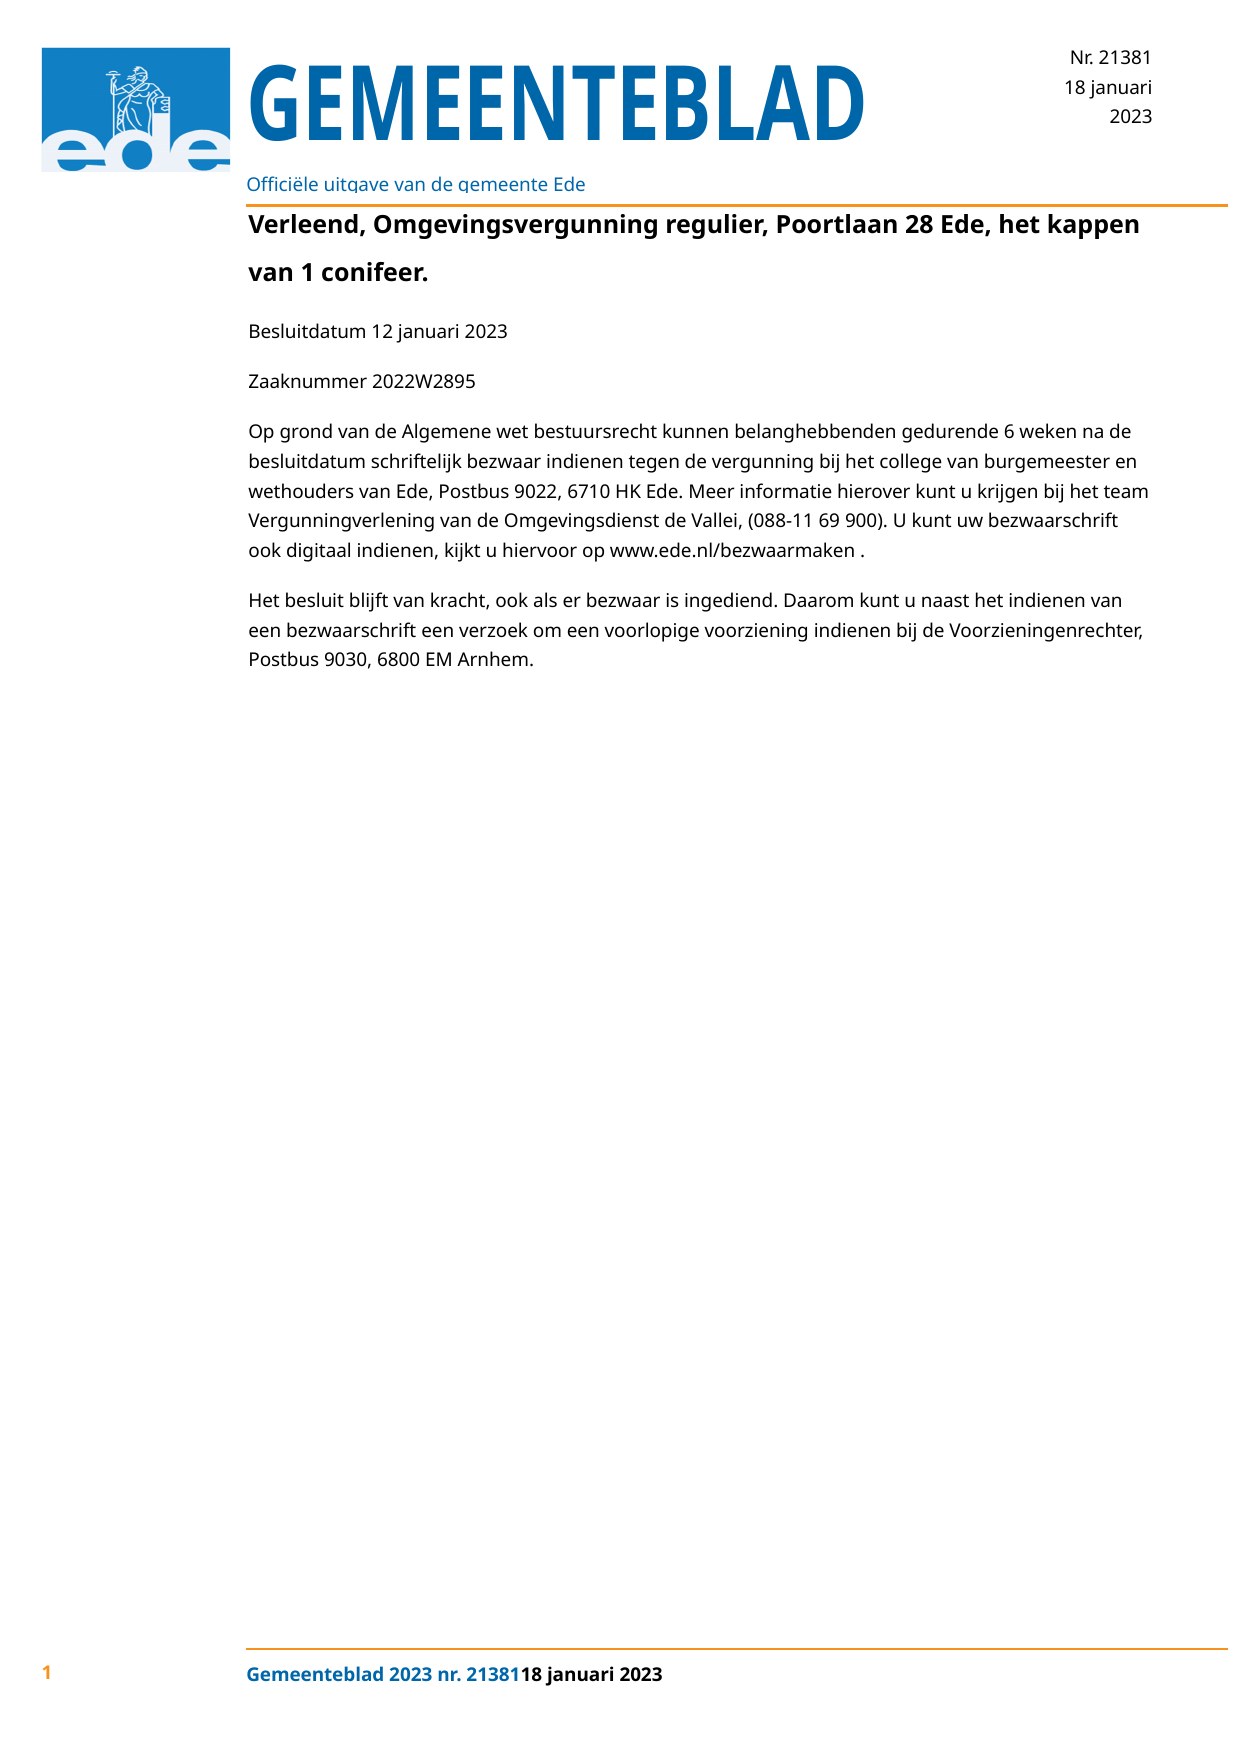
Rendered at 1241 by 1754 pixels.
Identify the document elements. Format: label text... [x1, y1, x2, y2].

text Het besluit blijft van kracht, ook als er bezwaar is ingediend. Daarom kunt u naast het indienen van een bezwaarschrift een verzoek om een voorlopige voorziening indienen bij de Voorzieningenrechter, Postbus 9030, 6800 EM Arnhem. [248, 587, 1152, 672]
text Op grond van de Algemene wet bestuursrecht kunnen belanghebbenden gedurende 6 weken na de besluitdatum schriftelijk bezwaar indienen tegen de vergunning bij het college van burgemeester en wethouders van Ede, Postbus 9022, 6710 HK Ede. Meer informatie hierover kunt u krijgen bij het team Vergunningverlening van de Omgevingsdienst de Vallei, (088-11 69 900). U kunt uw bezwaarschrift ook digitaal indienen, kijkt u hiervoor op www.ede.nl/bezwaarmaken . [248, 419, 1152, 563]
text Besluitdatum 12 januari 2023 [248, 318, 1152, 344]
text Verleend, Omgevingsvergunning regulier, Poortlaan 28 Ede, het kappen van 1 conifeer. [248, 207, 1152, 288]
picture [41, 47, 231, 172]
text Zaaknummer 2022W2895 [248, 368, 1152, 394]
